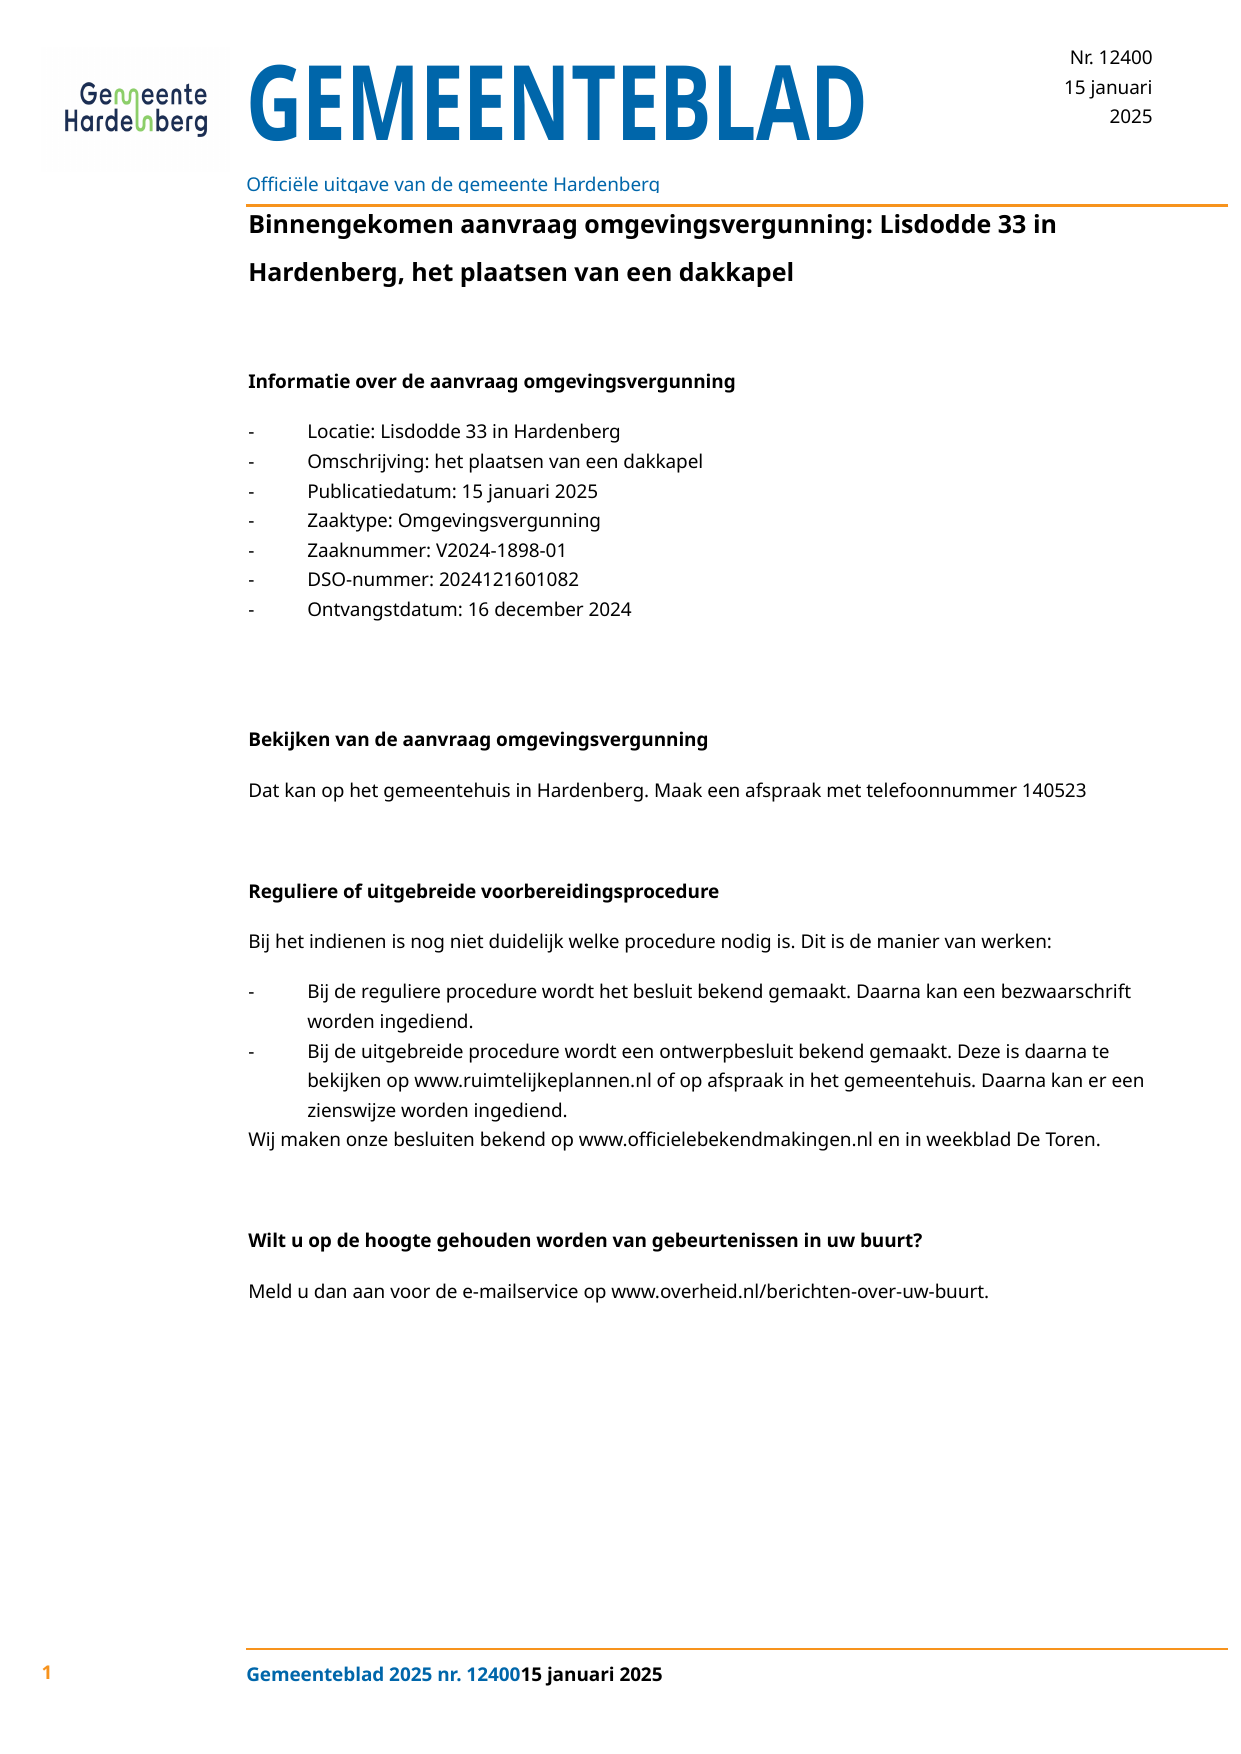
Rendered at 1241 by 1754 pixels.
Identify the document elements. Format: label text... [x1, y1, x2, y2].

text Bekijken van de aanvraag omgevingsvergunning [248, 727, 1152, 752]
picture [41, 47, 231, 172]
list Bij de uitgebreide procedure wordt een ontwerpbesluit bekend gemaakt. Deze is daarna te bekijken op www.ruimtelijkeplannen.nl of op afspraak in het gemeentehuis. Daarna kan er een zienswijze worden ingediend. [248, 1038, 1152, 1123]
list DSO-nummer: 2024121601082 [248, 567, 1152, 592]
list Omschrijving: het plaatsen van een dakkapel [248, 448, 1152, 474]
list Publicatiedatum: 15 januari 2025 [248, 478, 1152, 504]
list Zaaknummer: V2024-1898-01 [248, 537, 1152, 563]
text Bij het indienen is nog niet duidelijk welke procedure nodig is. Dit is de manier van werken: [248, 928, 1152, 954]
list Zaaktype: Omgevingsvergunning [248, 507, 1152, 533]
text Wilt u op de hoogte gehouden worden van gebeurtenissen in uw buurt? [248, 1227, 1152, 1253]
list Bij de reguliere procedure wordt het besluit bekend gemaakt. Daarna kan een bezwaarschrift worden ingediend. [248, 979, 1152, 1034]
text Binnengekomen aanvraag omgevingsvergunning: Lisdodde 33 in Hardenberg, het plaatsen van een dakkapel [248, 207, 1152, 288]
list Ontvangstdatum: 16 december 2024 [248, 596, 1152, 622]
text Meld u dan aan voor de e-mailservice op www.overheid.nl/berichten-over-uw-buurt. [248, 1278, 1152, 1304]
text Wij maken onze besluiten bekend op www.officielebekendmakingen.nl en in weekblad De Toren. [248, 1127, 1152, 1152]
text Informatie over de aanvraag omgevingsvergunning [248, 368, 1152, 394]
text Dat kan op het gemeentehuis in Hardenberg. Maak een afspraak met telefoonnummer 140523 [248, 777, 1152, 803]
list Locatie: Lisdodde 33 in Hardenberg [248, 419, 1152, 444]
text Reguliere of uitgebreide voorbereidingsprocedure [248, 878, 1152, 904]
